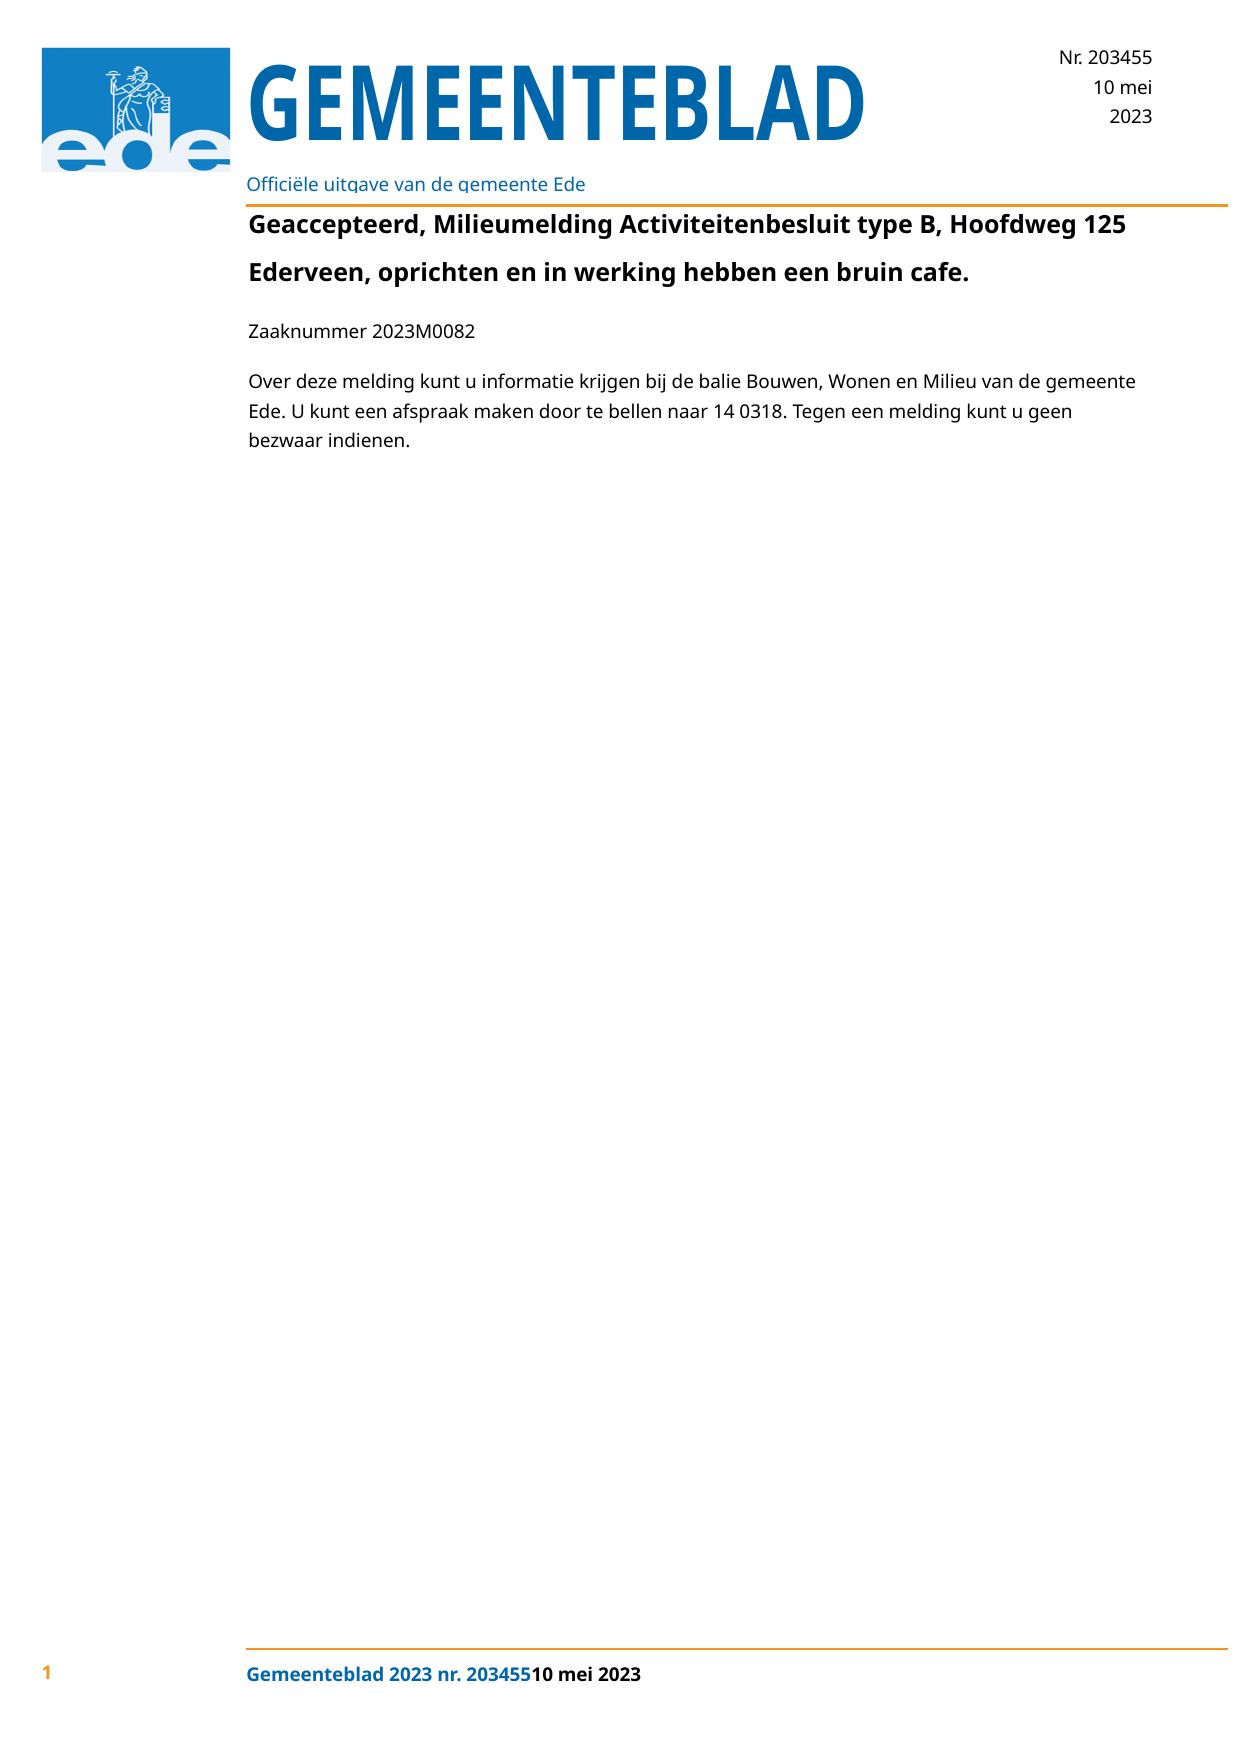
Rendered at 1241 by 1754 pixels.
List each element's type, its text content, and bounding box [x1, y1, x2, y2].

text Over deze melding kunt u informatie krijgen bij de balie Bouwen, Wonen en Milieu van de gemeente Ede. U kunt een afspraak maken door te bellen naar 14 0318. Tegen een melding kunt u geen bezwaar indienen. [248, 368, 1152, 453]
text Geaccepteerd, Milieumelding Activiteitenbesluit type B, Hoofdweg 125 Ederveen, oprichten en in werking hebben een bruin cafe. [248, 207, 1152, 288]
text Zaaknummer 2023M0082 [248, 318, 1152, 344]
picture [41, 47, 231, 172]
